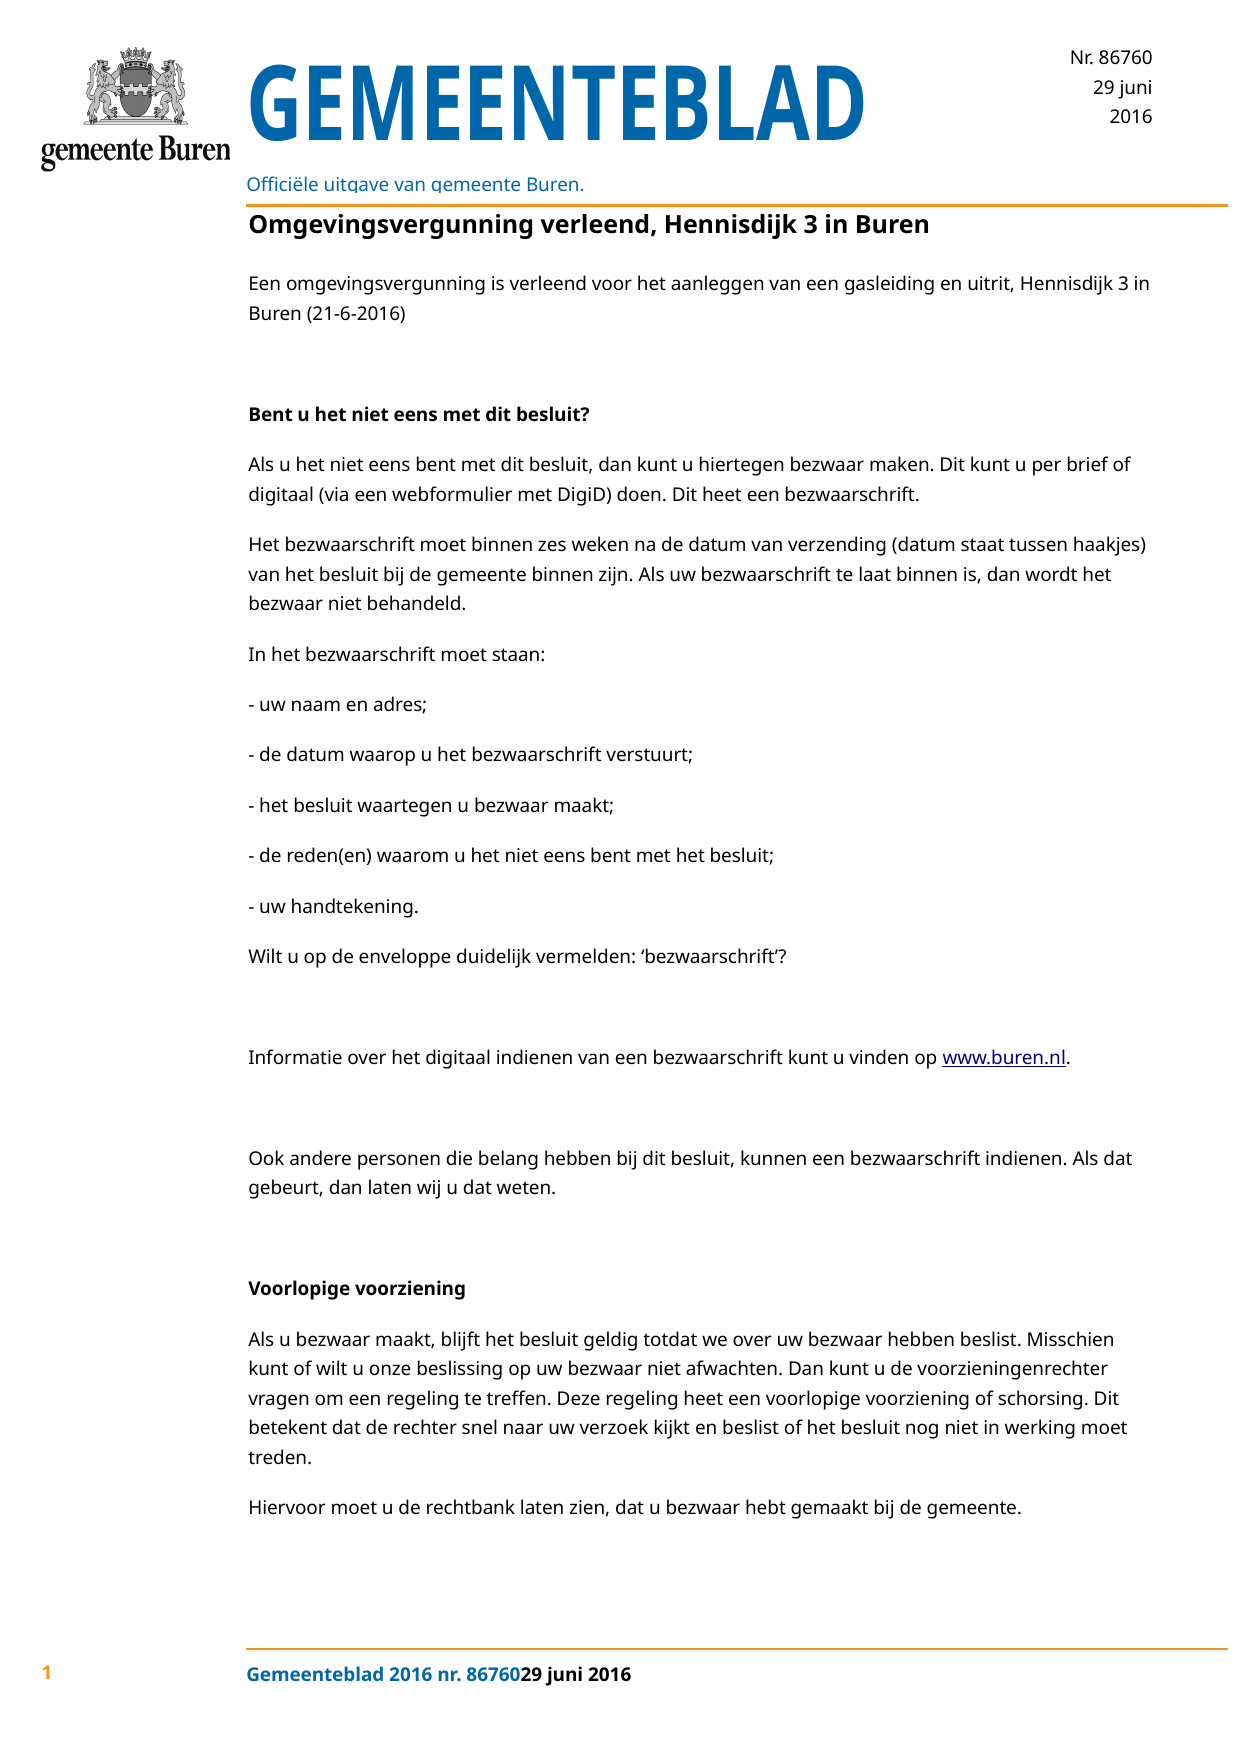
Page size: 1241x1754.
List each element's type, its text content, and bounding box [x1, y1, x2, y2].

text - uw handtekening. [248, 893, 1152, 918]
text Informatie over het digitaal indienen van een bezwaarschrift kunt u vinden op www.buren.nl. [248, 1044, 1152, 1070]
text - de datum waarop u het bezwaarschrift verstuurt; [248, 742, 1152, 767]
text Als u bezwaar maakt, blijft het besluit geldig totdat we over uw bezwaar hebben beslist. Misschien kunt of wilt u onze beslissing op uw bezwaar niet afwachten. Dan kunt u de voorzieningenrechter vragen om een regeling te treffen. Deze regeling heet een voorlopige voorziening of schorsing. Dit betekent dat de rechter snel naar uw verzoek kijkt en beslist of het besluit nog niet in werking moet treden. [248, 1326, 1152, 1470]
text - de reden(en) waarom u het niet eens bent met het besluit; [248, 842, 1152, 868]
text Bent u het niet eens met dit besluit? [248, 401, 1152, 426]
text - uw naam en adres; [248, 691, 1152, 717]
text Wilt u op de enveloppe duidelijk vermelden: ‘bezwaarschrift’? [248, 943, 1152, 969]
text Hiervoor moet u de rechtbank laten zien, dat u bezwaar hebt gemaakt bij de gemeente. [248, 1494, 1152, 1520]
text In het bezwaarschrift moet staan: [248, 641, 1152, 666]
text Als u het niet eens bent met dit besluit, dan kunt u hiertegen bezwaar maken. Dit kunt u per brief of digitaal (via een webformulier met DigiD) doen. Dit heet een bezwaarschrift. [248, 451, 1152, 506]
text Ook andere personen die belang hebben bij dit besluit, kunnen een bezwaarschrift indienen. Als dat gebeurt, dan laten wij u dat weten. [248, 1145, 1152, 1200]
text - het besluit waartegen u bezwaar maakt; [248, 792, 1152, 818]
text Voorlopige voorziening [248, 1275, 1152, 1301]
text Omgevingsvergunning verleend, Hennisdijk 3 in Buren [248, 207, 1152, 241]
picture [41, 47, 231, 172]
text Een omgevingsvergunning is verleend voor het aanleggen van een gasleiding en uitrit, Hennisdijk 3 in Buren (21-6-2016) [248, 270, 1152, 326]
text Het bezwaarschrift moet binnen zes weken na de datum van verzending (datum staat tussen haakjes) van het besluit bij de gemeente binnen zijn. Als uw bezwaarschrift te laat binnen is, dan wordt het bezwaar niet behandeld. [248, 531, 1152, 616]
